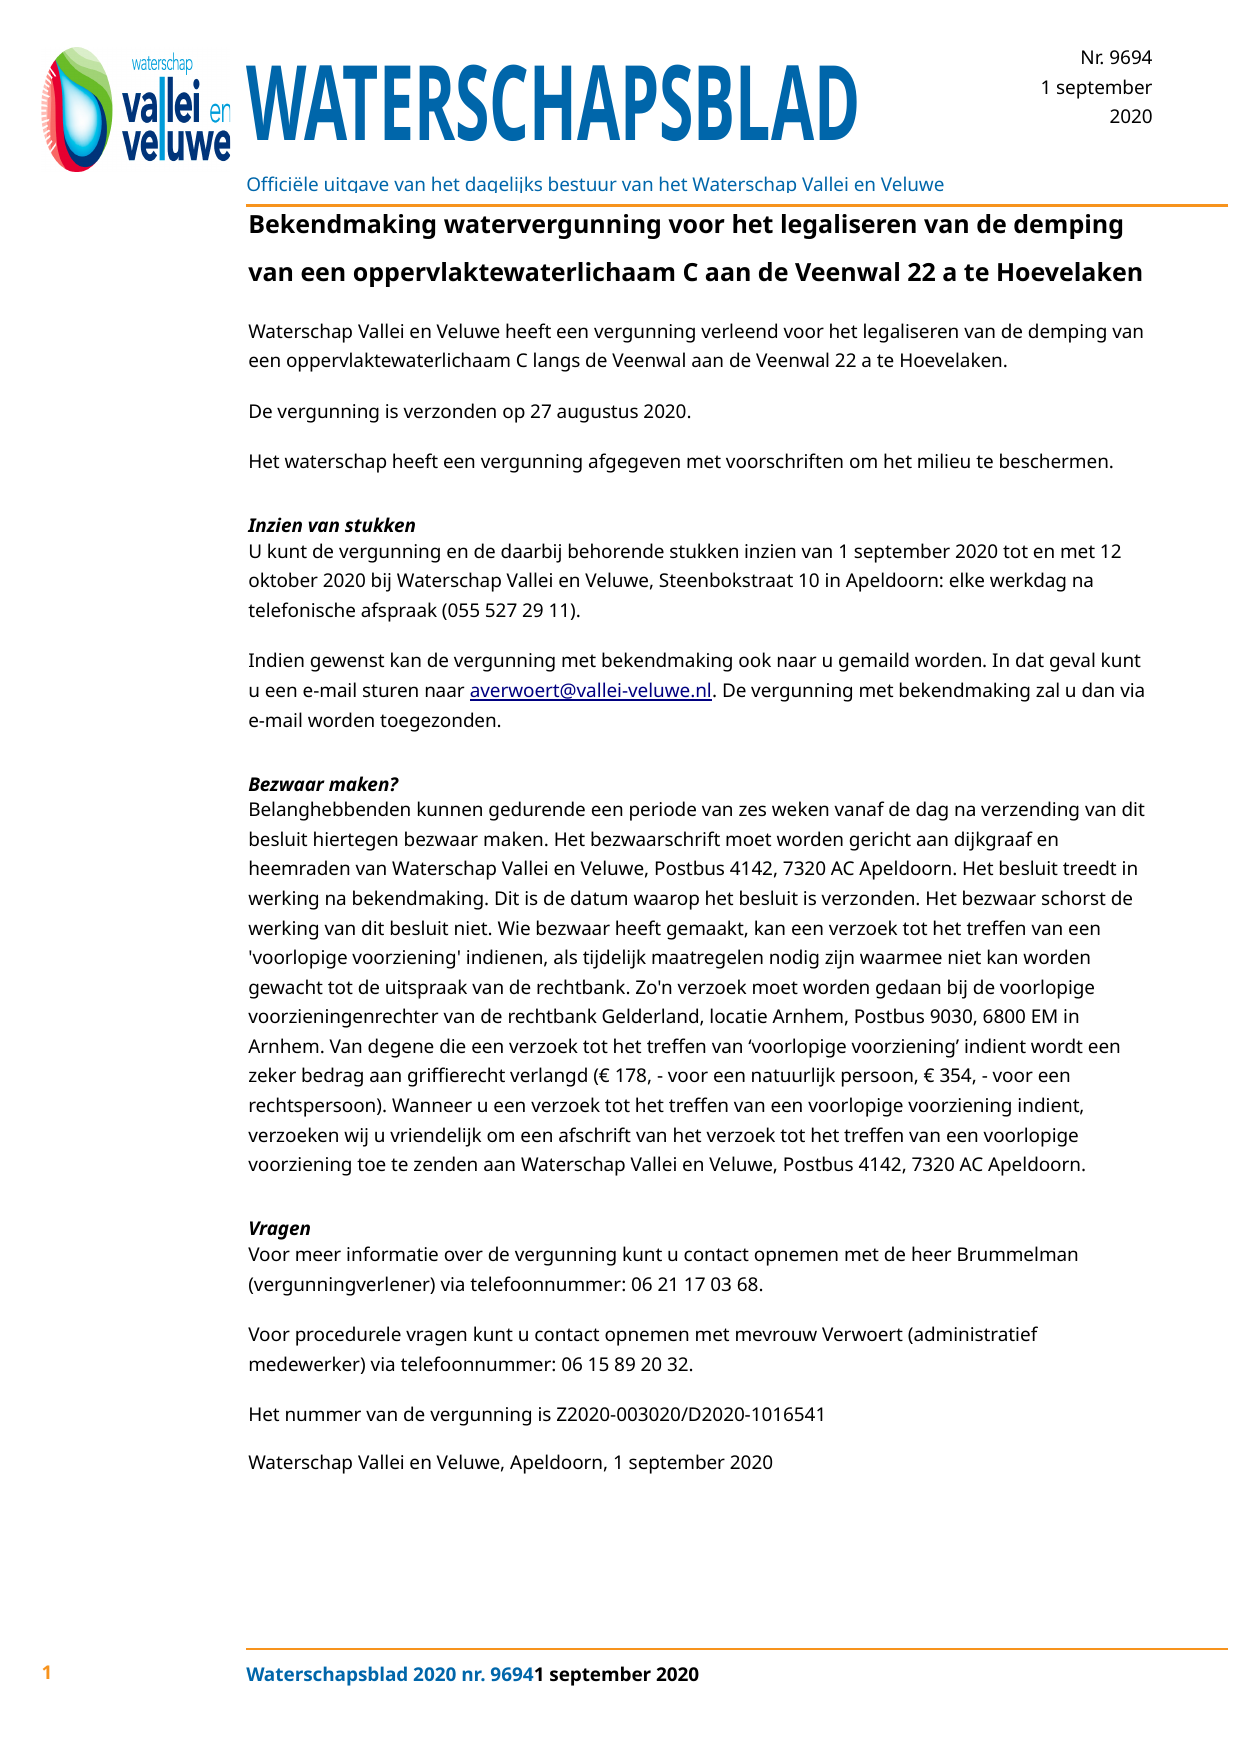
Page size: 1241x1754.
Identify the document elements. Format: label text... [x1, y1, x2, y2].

text De vergunning is verzonden op 27 augustus 2020. [248, 398, 1152, 424]
text U kunt de vergunning en de daarbij behorende stukken inzien van 1 september 2020 tot en met 12 oktober 2020 bij Waterschap Vallei en Veluwe, Steenbokstraat 10 in Apeldoorn: elke werkdag na telefonische afspraak (055 527 29 11). [248, 538, 1152, 623]
text Belanghebbenden kunnen gedurende een periode van zes weken vanaf de dag na verzending van dit besluit hiertegen bezwaar maken. Het bezwaarschrift moet worden gericht aan dijkgraaf en heemraden van Waterschap Vallei en Veluwe, Postbus 4142, 7320 AC Apeldoorn. Het besluit treedt in werking na bekendmaking. Dit is de datum waarop het besluit is verzonden. Het bezwaar schorst de werking van dit besluit niet. Wie bezwaar heeft gemaakt, kan een verzoek tot het treffen van een 'voorlopige voorziening' indienen, als tijdelijk maatregelen nodig zijn waarmee niet kan worden gewacht tot de uitspraak van de rechtbank. Zo'n verzoek moet worden gedaan bij de voorlopige voorzieningenrechter van de rechtbank Gelderland, locatie Arnhem, Postbus 9030, 6800 EM in Arnhem. Van degene die een verzoek tot het treffen van ‘voorlopige voorziening’ indient wordt een zeker bedrag aan griffierecht verlangd (€ 178, - voor een natuurlijk persoon, € 354, - voor een rechtspersoon). Wanneer u een verzoek tot het treffen van een voorlopige voorziening indient, verzoeken wij u vriendelijk om een afschrift van het verzoek tot het treffen van een voorlopige voorziening toe te zenden aan Waterschap Vallei en Veluwe, Postbus 4142, 7320 AC Apeldoorn. [248, 796, 1152, 1177]
text Het waterschap heeft een vergunning afgegeven met voorschriften om het milieu te beschermen. [248, 448, 1152, 474]
text Waterschap Vallei en Veluwe, Apeldoorn, 1 september 2020 [248, 1449, 1152, 1475]
text Bezwaar maken? [248, 771, 1152, 796]
text Waterschap Vallei en Veluwe heeft een vergunning verleend voor het legaliseren van de demping van een oppervlaktewaterlichaam C langs de Veenwal aan de Veenwal 22 a te Hoevelaken. [248, 318, 1152, 373]
text Inzien van stukken [248, 512, 1152, 538]
text Het nummer van de vergunning is Z2020-003020/D2020-1016541 [248, 1401, 1152, 1427]
text Voor meer informatie over de vergunning kunt u contact opnemen met de heer Brummelman (vergunningverlener) via telefoonnummer: 06 21 17 03 68. [248, 1241, 1152, 1296]
text Bekendmaking watervergunning voor het legaliseren van de demping van een oppervlaktewaterlichaam C aan de Veenwal 22 a te Hoevelaken [248, 207, 1152, 288]
text Voor procedurele vragen kunt u contact opnemen met mevrouw Verwoert (administratief medewerker) via telefoonnummer: 06 15 89 20 32. [248, 1321, 1152, 1376]
picture [41, 47, 231, 172]
text Indien gewenst kan de vergunning met bekendmaking ook naar u gemaild worden. In dat geval kunt u een e-mail sturen naar averwoert@vallei-veluwe.nl. De vergunning met bekendmaking zal u dan via e-mail worden toegezonden. [248, 648, 1152, 732]
text Vragen [248, 1215, 1152, 1241]
